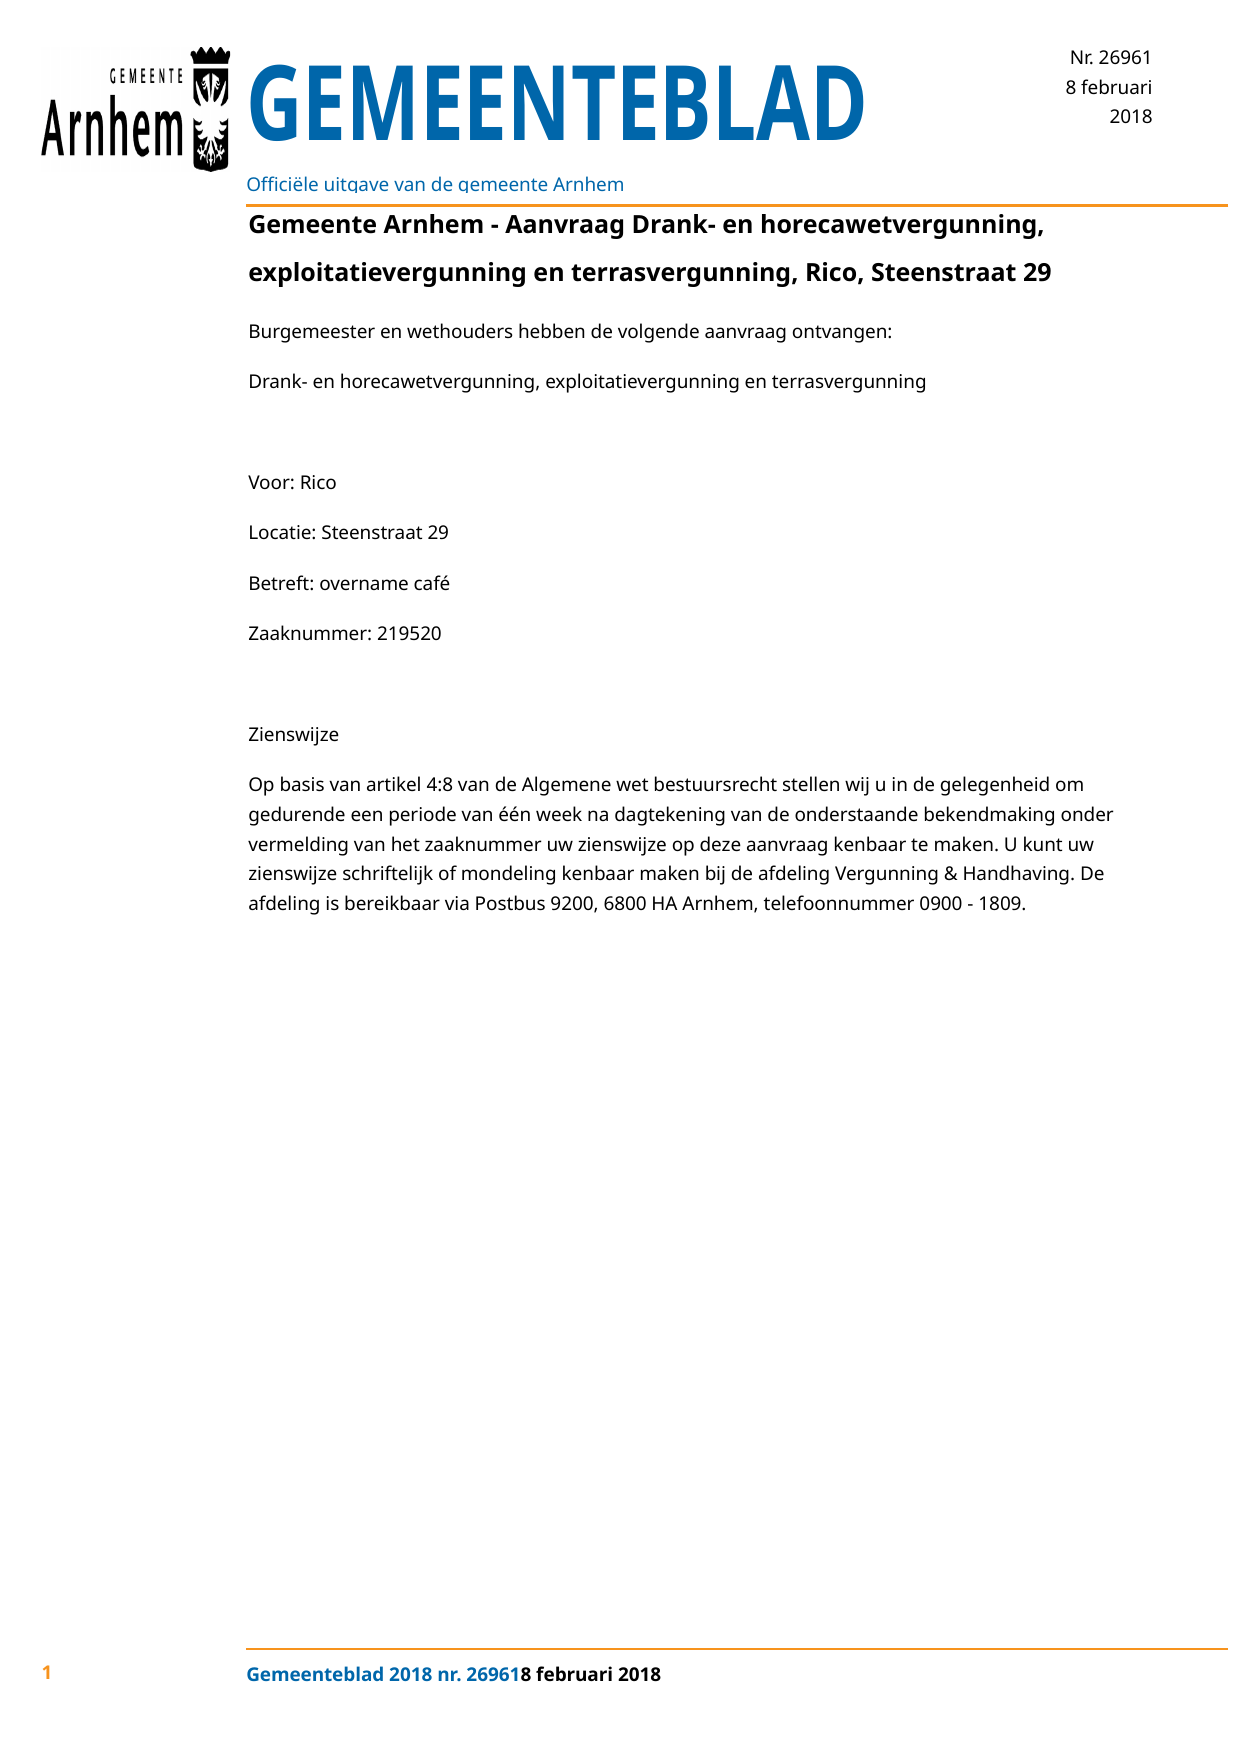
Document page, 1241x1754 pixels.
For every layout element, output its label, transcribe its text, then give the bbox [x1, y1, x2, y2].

text Drank- en horecawetvergunning, exploitatievergunning en terrasvergunning [248, 368, 1152, 394]
text Burgemeester en wethouders hebben de volgende aanvraag ontvangen: [248, 318, 1152, 344]
text Gemeente Arnhem - Aanvraag Drank- en horecawetvergunning, exploitatievergunning en terrasvergunning, Rico, Steenstraat 29 [248, 207, 1152, 288]
text Zaaknummer: 219520 [248, 620, 1152, 646]
text Betreft: overname café [248, 570, 1152, 596]
text Op basis van artikel 4:8 van de Algemene wet bestuursrecht stellen wij u in de gelegenheid om gedurende een periode van één week na dagtekening van de onderstaande bekendmaking onder vermelding van het zaaknummer uw zienswijze op deze aanvraag kenbaar te maken. U kunt uw zienswijze schriftelijk of mondeling kenbaar maken bij de afdeling Vergunning & Handhaving. De afdeling is bereikbaar via Postbus 9200, 6800 HA Arnhem, telefoonnummer 0900 - 1809. [248, 772, 1152, 916]
text Voor: Rico [248, 469, 1152, 495]
picture [41, 47, 231, 172]
text Locatie: Steenstraat 29 [248, 519, 1152, 545]
text Zienswijze [248, 721, 1152, 747]
